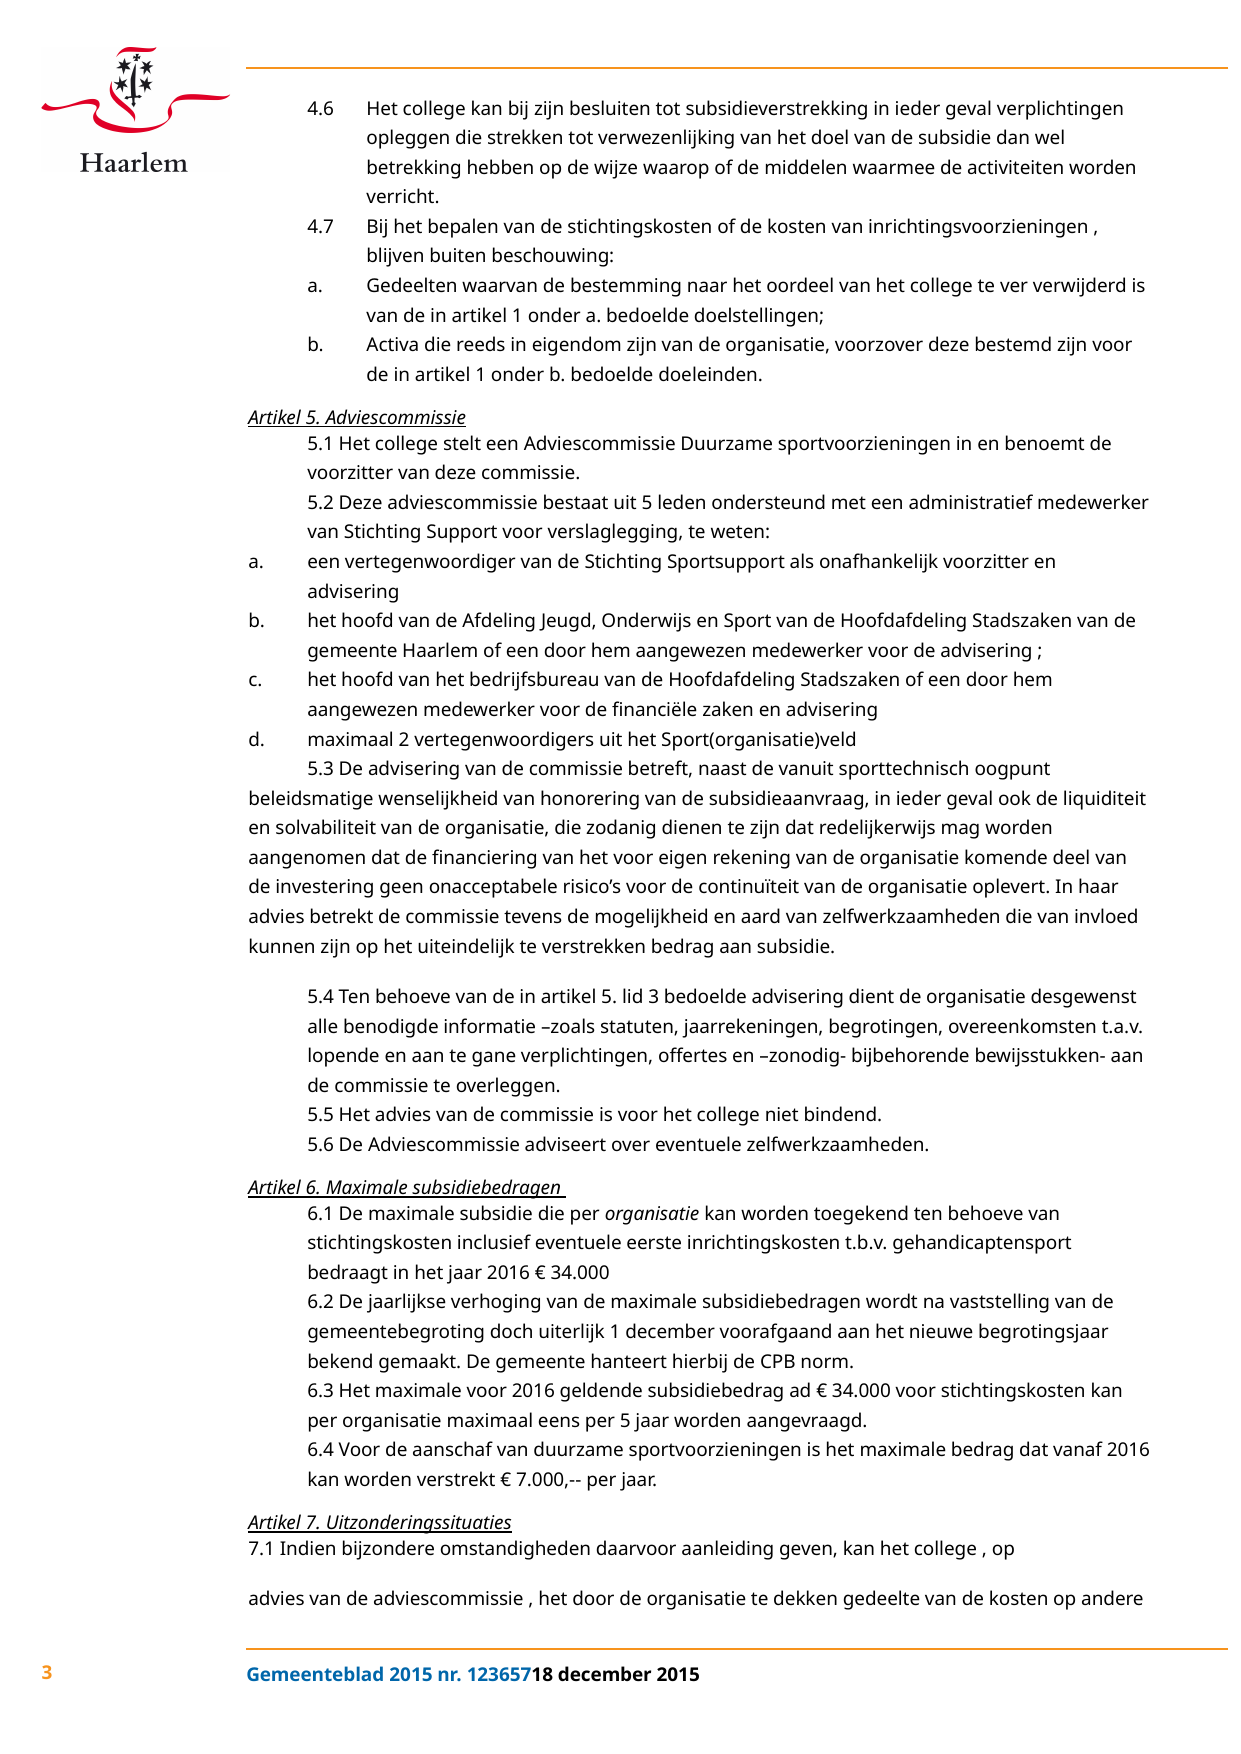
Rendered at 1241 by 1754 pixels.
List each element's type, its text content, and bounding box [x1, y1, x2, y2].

list 6.1 De maximale subsidie die per organisatie kan worden toegekend ten behoeve van stichtingskosten inclusief eventuele eerste inrichtingskosten t.b.v. gehandicaptensport bedraagt in het jaar 2016 € 34.000 [248, 1200, 1152, 1285]
list het hoofd van de Afdeling Jeugd, Onderwijs en Sport van de Hoofdafdeling Stadszaken van de gemeente Haarlem of een door hem aangewezen medewerker voor de advisering ; [248, 607, 1152, 663]
list Het college kan bij zijn besluiten tot subsidieverstrekking in ieder geval verplichtingen opleggen die strekken tot verwezenlijking van het doel van de subsidie dan wel betrekking hebben op de wijze waarop of de middelen waarmee de activiteiten worden verricht. [307, 95, 1152, 209]
text Artikel 7. Uitzonderingssituaties [248, 1509, 1152, 1535]
list Gedeelten waarvan de bestemming naar het oordeel van het college te ver verwijderd is van de in artikel 1 onder a. bedoelde doelstellingen; [307, 272, 1152, 328]
list 6.3 Het maximale voor 2016 geldende subsidiebedrag ad € 34.000 voor stichtingskosten kan per organisatie maximaal eens per 5 jaar worden aangevraagd. [248, 1377, 1152, 1433]
text 7.1 Indien bijzondere omstandigheden daarvoor aanleiding geven, kan het college , op [248, 1535, 1152, 1561]
list het hoofd van het bedrijfsbureau van de Hoofdafdeling Stadszaken of een door hem aangewezen medewerker voor de financiële zaken en advisering [248, 667, 1152, 722]
list 5.2 Deze adviescommissie bestaat uit 5 leden ondersteund met een administratief medewerker van Stichting Support voor verslaglegging, te weten: [248, 489, 1152, 544]
list 6.2 De jaarlijkse verhoging van de maximale subsidiebedragen wordt na vaststelling van de gemeentebegroting doch uiterlijk 1 december voorafgaand aan het nieuwe begrotingsjaar bekend gemaakt. De gemeente hanteert hierbij de CPB norm. [248, 1289, 1152, 1374]
text Artikel 6. Maximale subsidiebedragen [248, 1174, 1152, 1200]
list een vertegenwoordiger van de Stichting Sportsupport als onafhankelijk voorzitter en advisering [248, 548, 1152, 603]
list 6.4 Voor de aanschaf van duurzame sportvoorzieningen is het maximale bedrag dat vanaf 2016 kan worden verstrekt € 7.000,-- per jaar. [248, 1437, 1152, 1492]
list Activa die reeds in eigendom zijn van de organisatie, voorzover deze bestemd zijn voor de in artikel 1 onder b. bedoelde doeleinden. [307, 331, 1152, 387]
picture [41, 47, 231, 172]
list Bij het bepalen van de stichtingskosten of de kosten van inrichtingsvoorzieningen , blijven buiten beschouwing: [307, 213, 1152, 268]
list 5.1 Het college stelt een Adviescommissie Duurzame sportvoorzieningen in en benoemt de voorzitter van deze commissie. [248, 430, 1152, 485]
list 5.6 De Adviescommissie adviseert over eventuele zelfwerkzaamheden. [248, 1131, 1152, 1157]
list maximaal 2 vertegenwoordigers uit het Sport(organisatie)veld [248, 726, 1152, 751]
list 5.4 Ten behoeve van de in artikel 5. lid 3 bedoelde advisering dient de organisatie desgewenst alle benodigde informatie –zoals statuten, jaarrekeningen, begrotingen, overeenkomsten t.a.v. lopende en aan te gane verplichtingen, offertes en –zonodig- bijbehorende bewijsstukken- aan de commissie te overleggen. [248, 983, 1152, 1098]
text Artikel 5. Adviescommissie [248, 404, 1152, 430]
list 5.3 De advisering van de commissie betreft, naast de vanuit sporttechnisch oogpunt [248, 755, 1152, 781]
text beleidsmatige wenselijkheid van honorering van de subsidieaanvraag, in ieder geval ook de liquiditeit en solvabiliteit van de organisatie, die zodanig dienen te zijn dat redelijkerwijs mag worden aangenomen dat de financiering van het voor eigen rekening van de organisatie komende deel van de investering geen onacceptabele risico’s voor de continuïteit van de organisatie oplevert. In haar advies betrekt de commissie tevens de mogelijkheid en aard van zelfwerkzaamheden die van invloed kunnen zijn op het uiteindelijk te verstrekken bedrag aan subsidie. [248, 785, 1152, 958]
text advies van de adviescommissie , het door de organisatie te dekken gedeelte van de kosten op andere [248, 1586, 1152, 1611]
list 5.5 Het advies van de commissie is voor het college niet bindend. [248, 1102, 1152, 1127]
